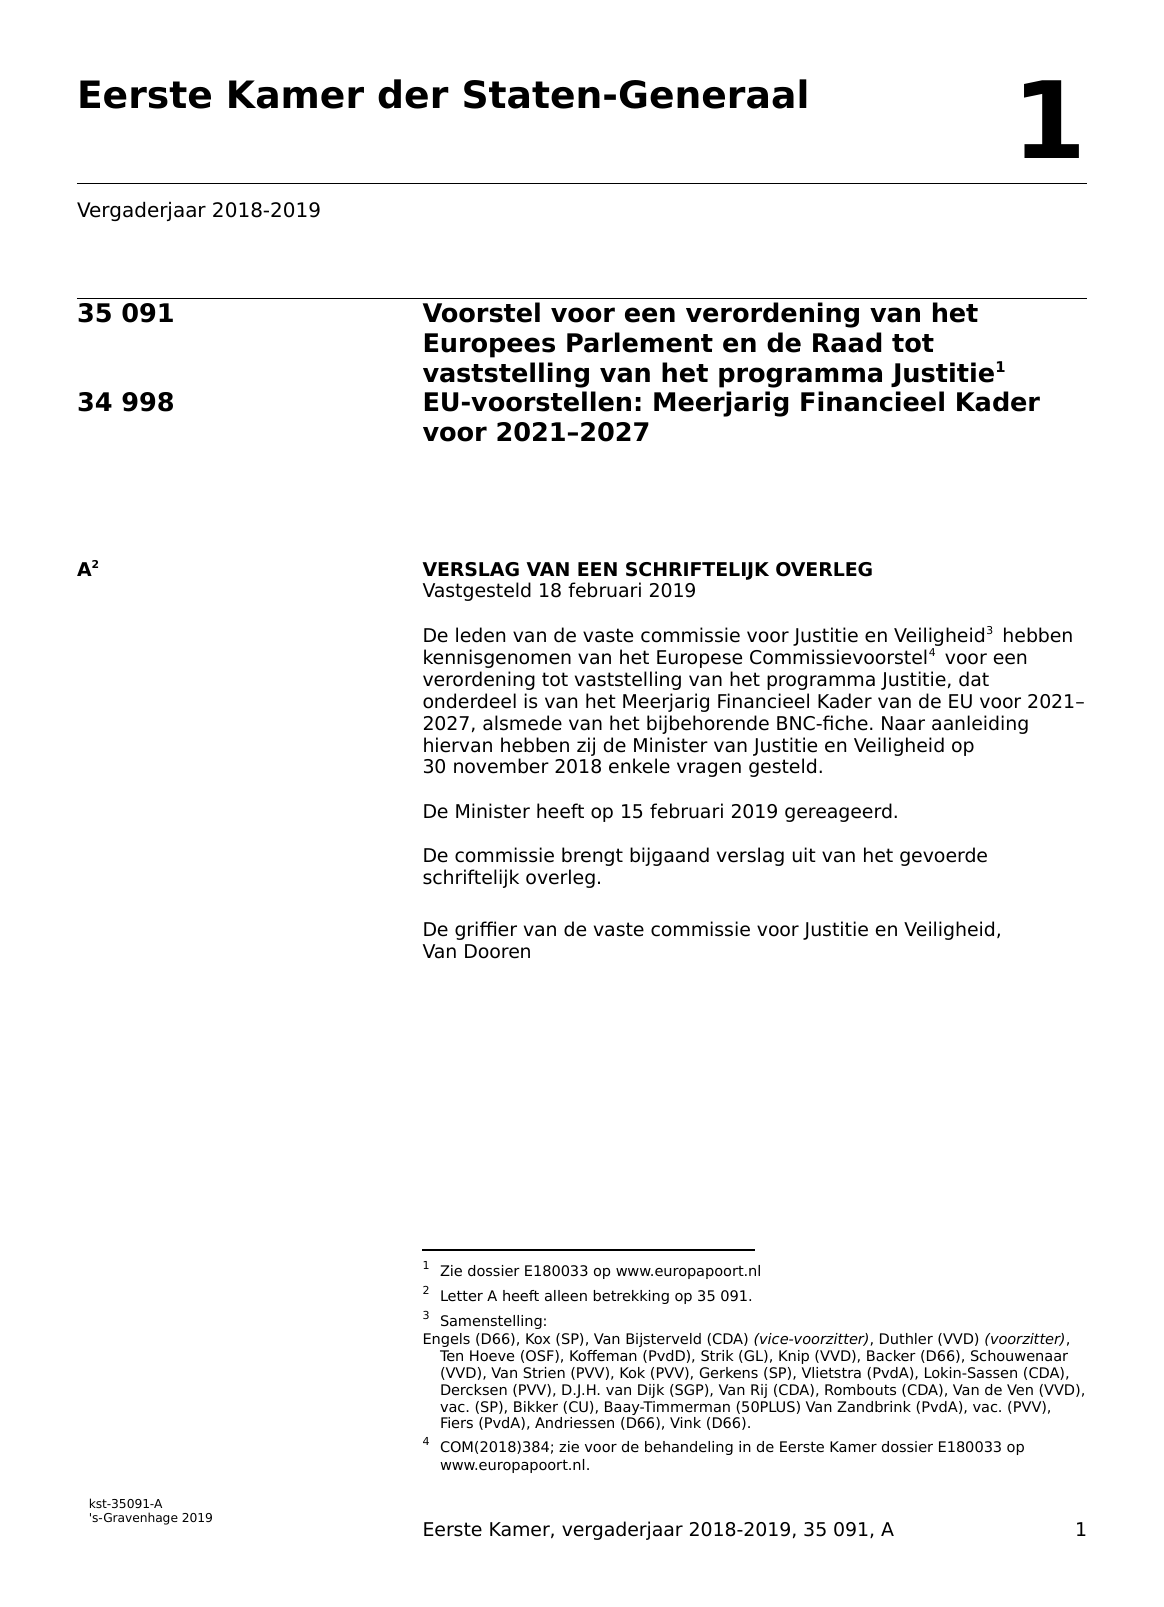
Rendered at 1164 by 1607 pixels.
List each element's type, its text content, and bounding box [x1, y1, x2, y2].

text Letter A heeft alleen betrekking op 35 091. [422, 1284, 1087, 1306]
subtitle 34 998 EU-voorstellen: Meerjarig Financieel Kader voor 2021–2027 [77, 388, 1087, 447]
table_cell Vergaderjaar 2018-2019 [77, 184, 1087, 298]
text COM(2018)384; zie voor de behandeling in de Eerste Kamer dossier E180033 op www.europapoort.nl. [422, 1435, 1087, 1474]
text Zie dossier E180033 op www.europapoort.nl [422, 1259, 1087, 1281]
subtitle 35 091 Voorstel voor een verordening van het Europees Parlement en de Raad tot vaststelling van het programma Justitie [77, 299, 1087, 388]
text De leden van de vaste commissie voor Justitie en Veiligheid hebben kennisgenomen van het Europese Commissievoorstel voor een verordening tot vaststelling van het programma Justitie, dat onderdeel is van het Meerjarig Financieel Kader van de EU voor 2021–2027, alsmede van het bijbehorende BNC-fiche. Naar aanleiding hiervan hebben zij de Minister van Justitie en Veiligheid op 30 november 2018 enkele vragen gesteld. [422, 624, 1087, 778]
text Engels (D66), Kox (SP), Van Bijsterveld (CDA) (vice-voorzitter), Duthler (VVD) (voorzitter), Ten Hoeve (OSF), Koffeman (PvdD), Strik (GL), Knip (VVD), Backer (D66), Schouwenaar (VVD), Van Strien (PVV), Kok (PVV), Gerkens (SP), Vlietstra (PvdA), Lokin-Sassen (CDA), Dercksen (PVV), D.J.H. van Dijk (SGP), Van Rij (CDA), Rombouts (CDA), Van de Ven (VVD), vac. (SP), Bikker (CU), Baay-Timmerman (50PLUS) Van Zandbrink (PvdA), vac. (PVV), Fiers (PvdA), Andriessen (D66), Vink (D66). [422, 1331, 1087, 1432]
text De Minister heeft op 15 februari 2019 gereageerd. [422, 801, 1087, 823]
text Vastgesteld 18 februari 2019 [422, 580, 1087, 602]
text De griffier van de vaste commissie voor Justitie en Veiligheid, Van Dooren [422, 919, 1087, 963]
text Samenstelling: [422, 1309, 1087, 1331]
text 's-Gravenhage 2019 [88, 1511, 323, 1525]
table_header Eerste Kamer der Staten-Generaal [77, 59, 886, 183]
text De commissie brengt bijgaand verslag uit van het gevoerde schriftelijk overleg. [422, 845, 1087, 889]
text kst-35091-A [88, 1497, 323, 1511]
subtitle A VERSLAG VAN EEN SCHRIFTELIJK OVERLEG [77, 558, 1087, 580]
table_header 1 [886, 59, 1087, 183]
